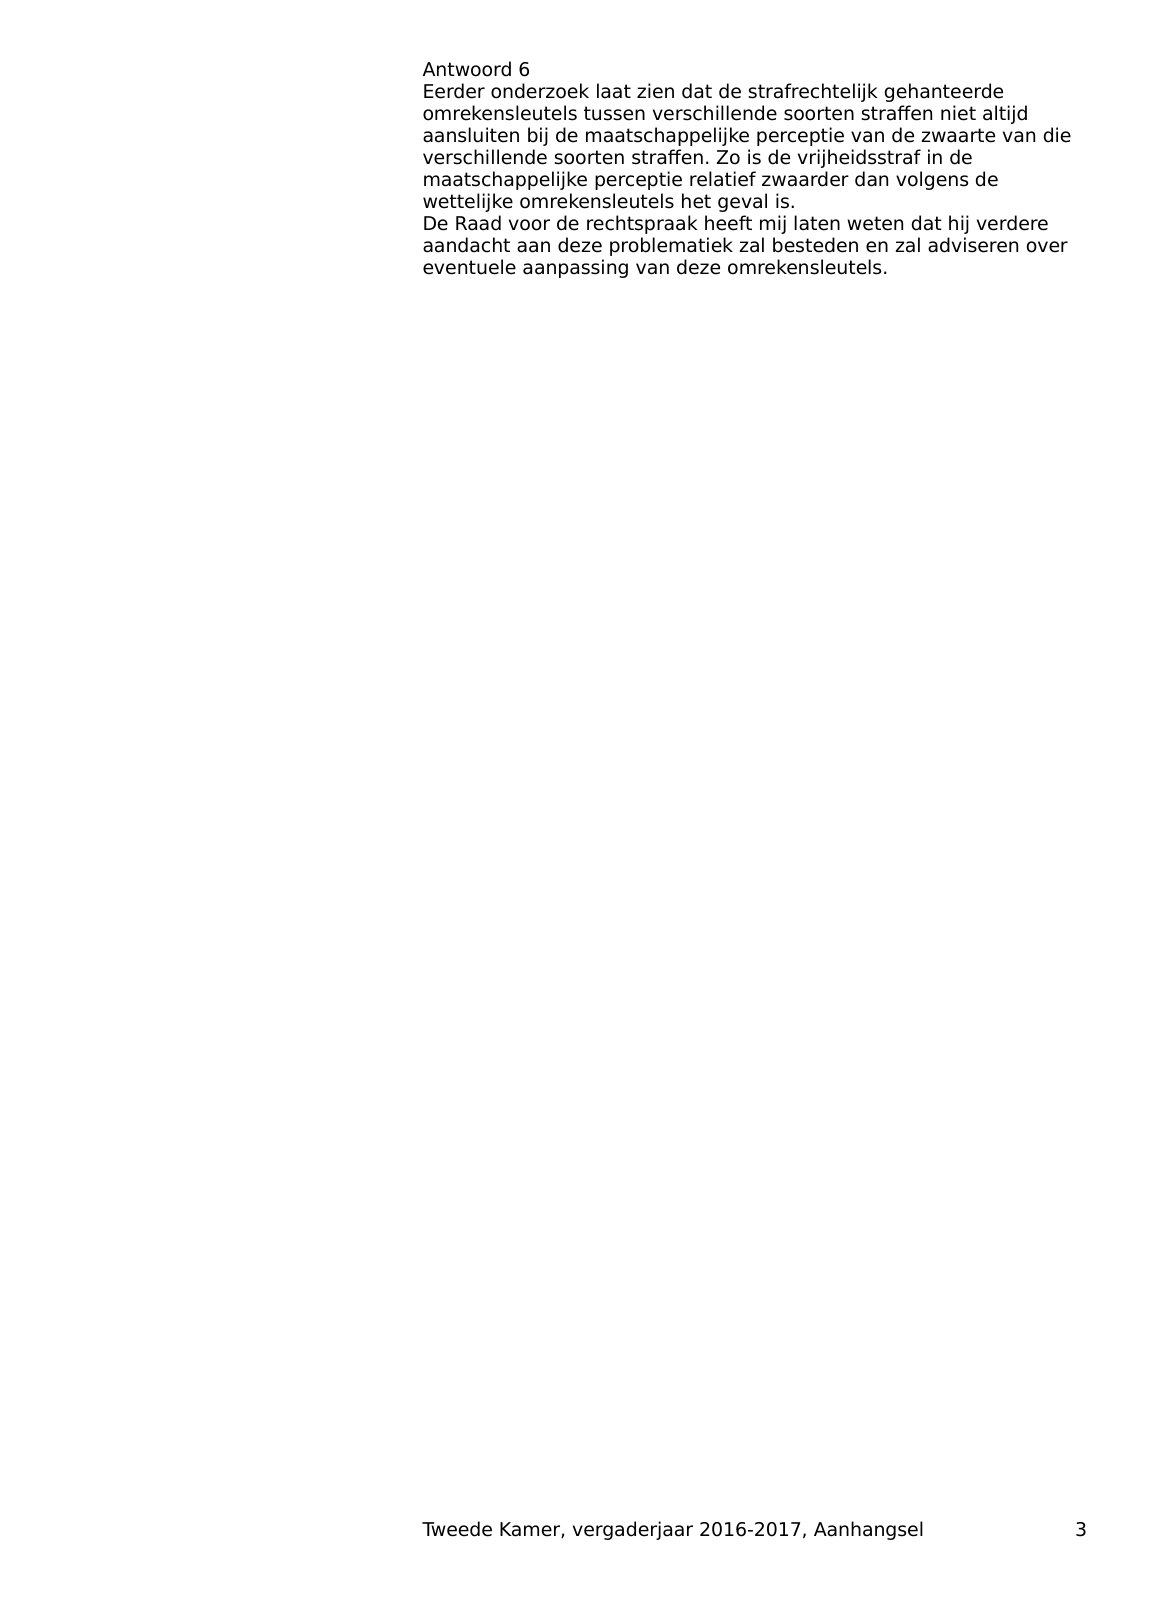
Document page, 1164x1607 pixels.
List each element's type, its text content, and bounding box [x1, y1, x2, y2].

text De Raad voor de rechtspraak heeft mij laten weten dat hij verdere aandacht aan deze problematiek zal besteden en zal adviseren over eventuele aanpassing van deze omrekensleutels. [422, 213, 1087, 279]
text Eerder onderzoek laat zien dat de strafrechtelijk gehanteerde omrekensleutels tussen verschillende soorten straffen niet altijd aansluiten bij de maatschappelijke perceptie van de zwaarte van die verschillende soorten straffen. Zo is de vrijheidsstraf in de maatschappelijke perceptie relatief zwaarder dan volgens de wettelijke omrekensleutels het geval is. [422, 81, 1087, 213]
text Antwoord 6 [422, 59, 1087, 81]
